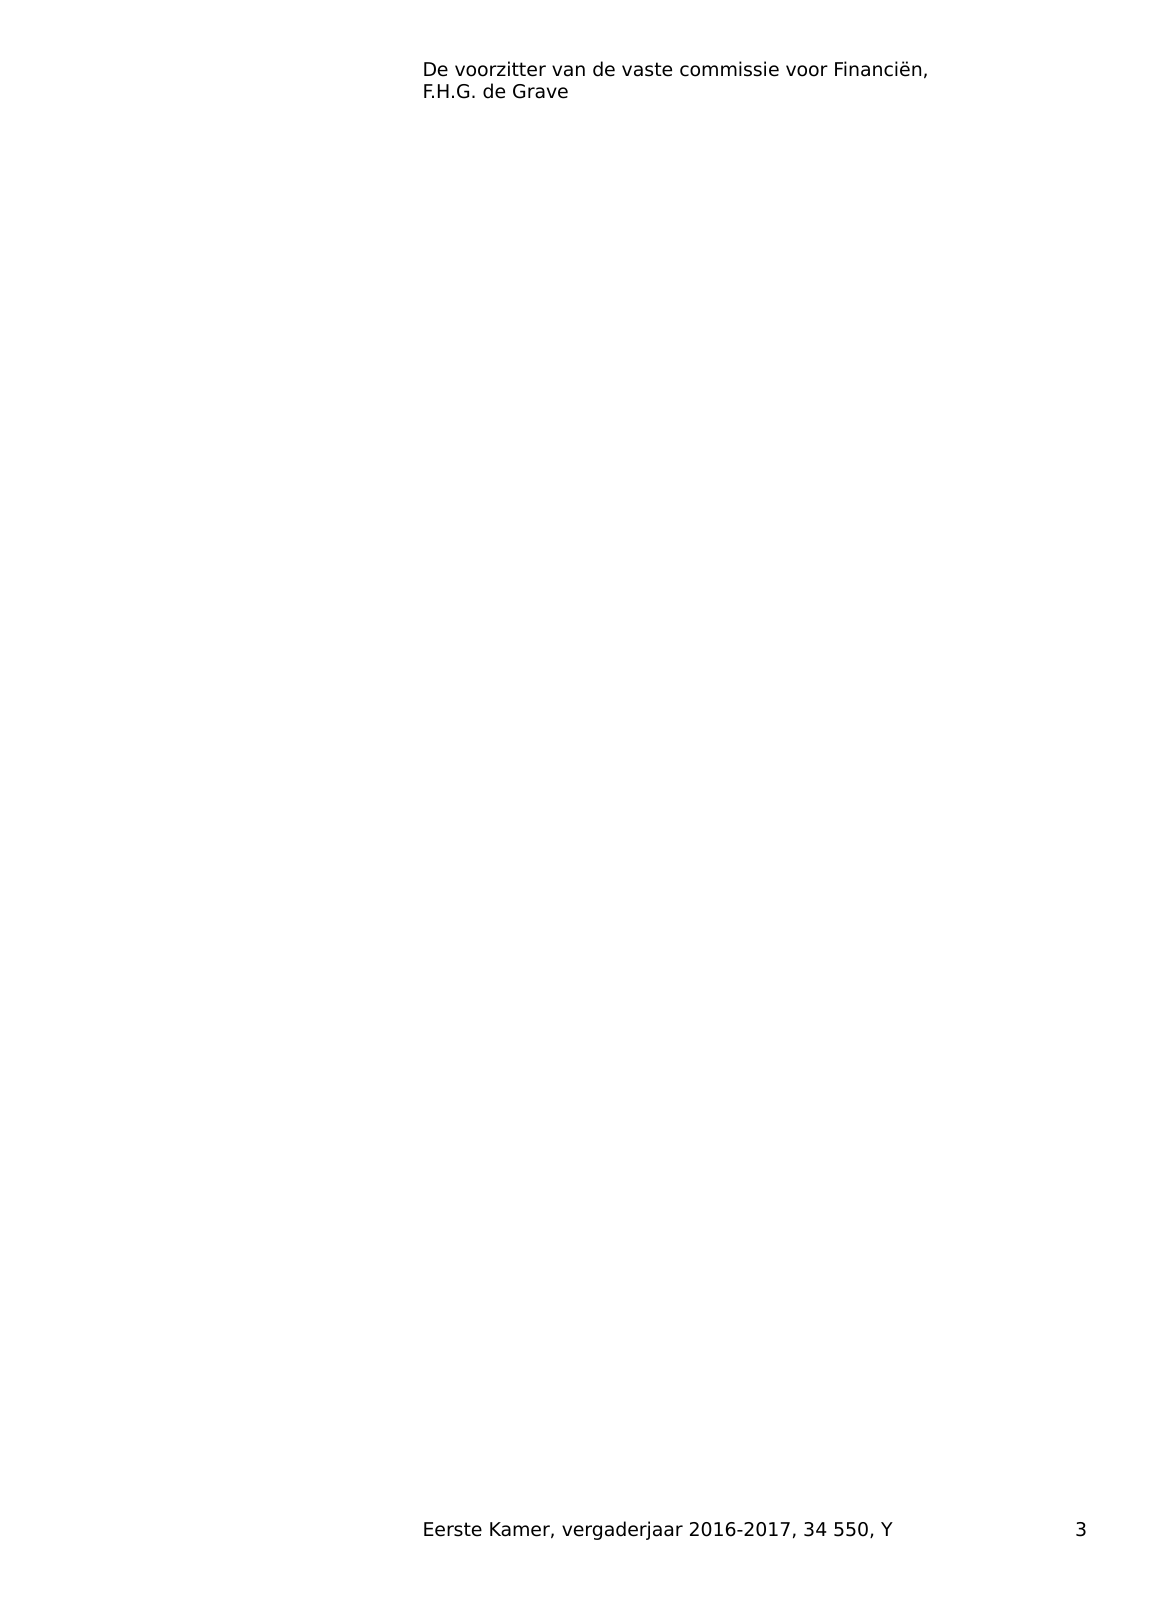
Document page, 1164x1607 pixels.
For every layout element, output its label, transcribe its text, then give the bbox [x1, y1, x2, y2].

text De voorzitter van de vaste commissie voor Financiën, F.H.G. de Grave [422, 59, 1087, 103]
